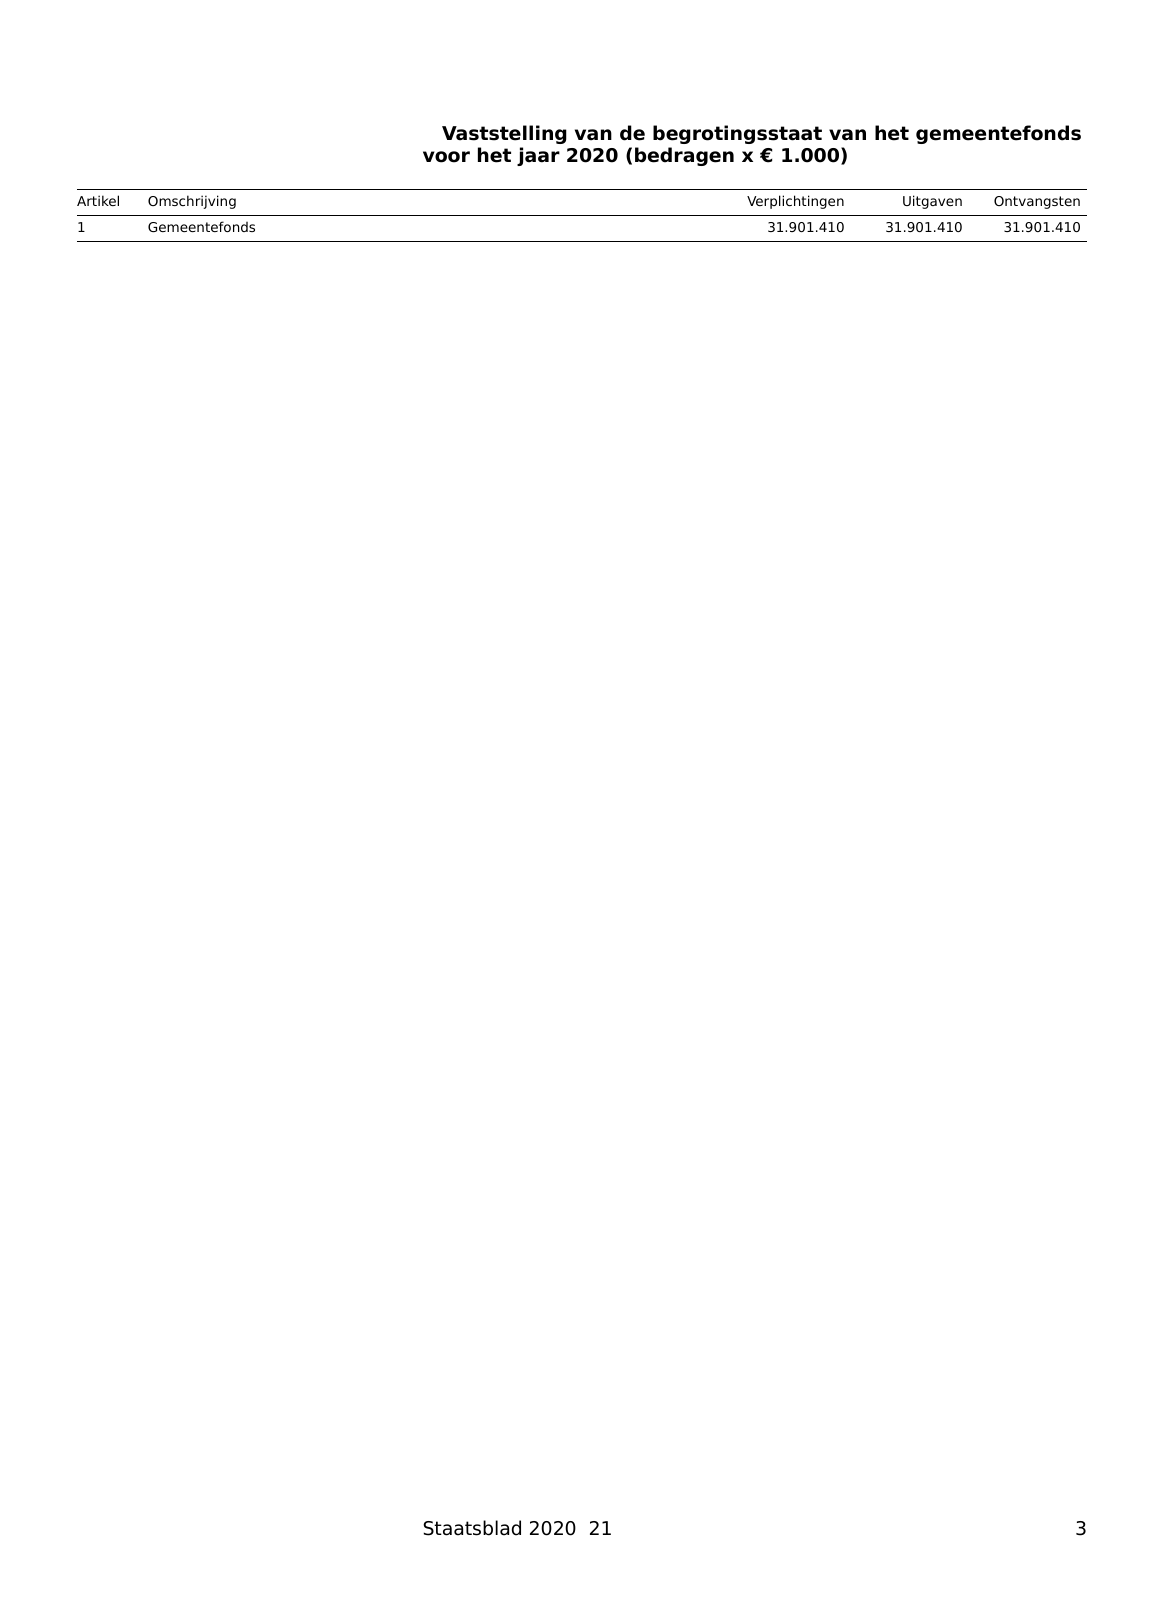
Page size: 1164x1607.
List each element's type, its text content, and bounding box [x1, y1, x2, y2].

table_cell 31.901.410 [850, 216, 968, 241]
table_header Omschrijving [142, 190, 732, 214]
table_cell 31.901.410 [969, 216, 1087, 241]
table_cell 1 [77, 216, 142, 241]
table_header Verplichtingen [732, 190, 850, 214]
table_cell 31.901.410 [732, 216, 850, 241]
text Vaststelling van de begrotingsstaat van het gemeentefonds voor het jaar 2020 (bedragen x € 1.000) [422, 123, 1087, 167]
table_header Artikel [77, 190, 142, 214]
table_header Uitgaven [850, 190, 968, 214]
table_header Ontvangsten [969, 190, 1087, 214]
table_cell Gemeentefonds [142, 216, 732, 241]
